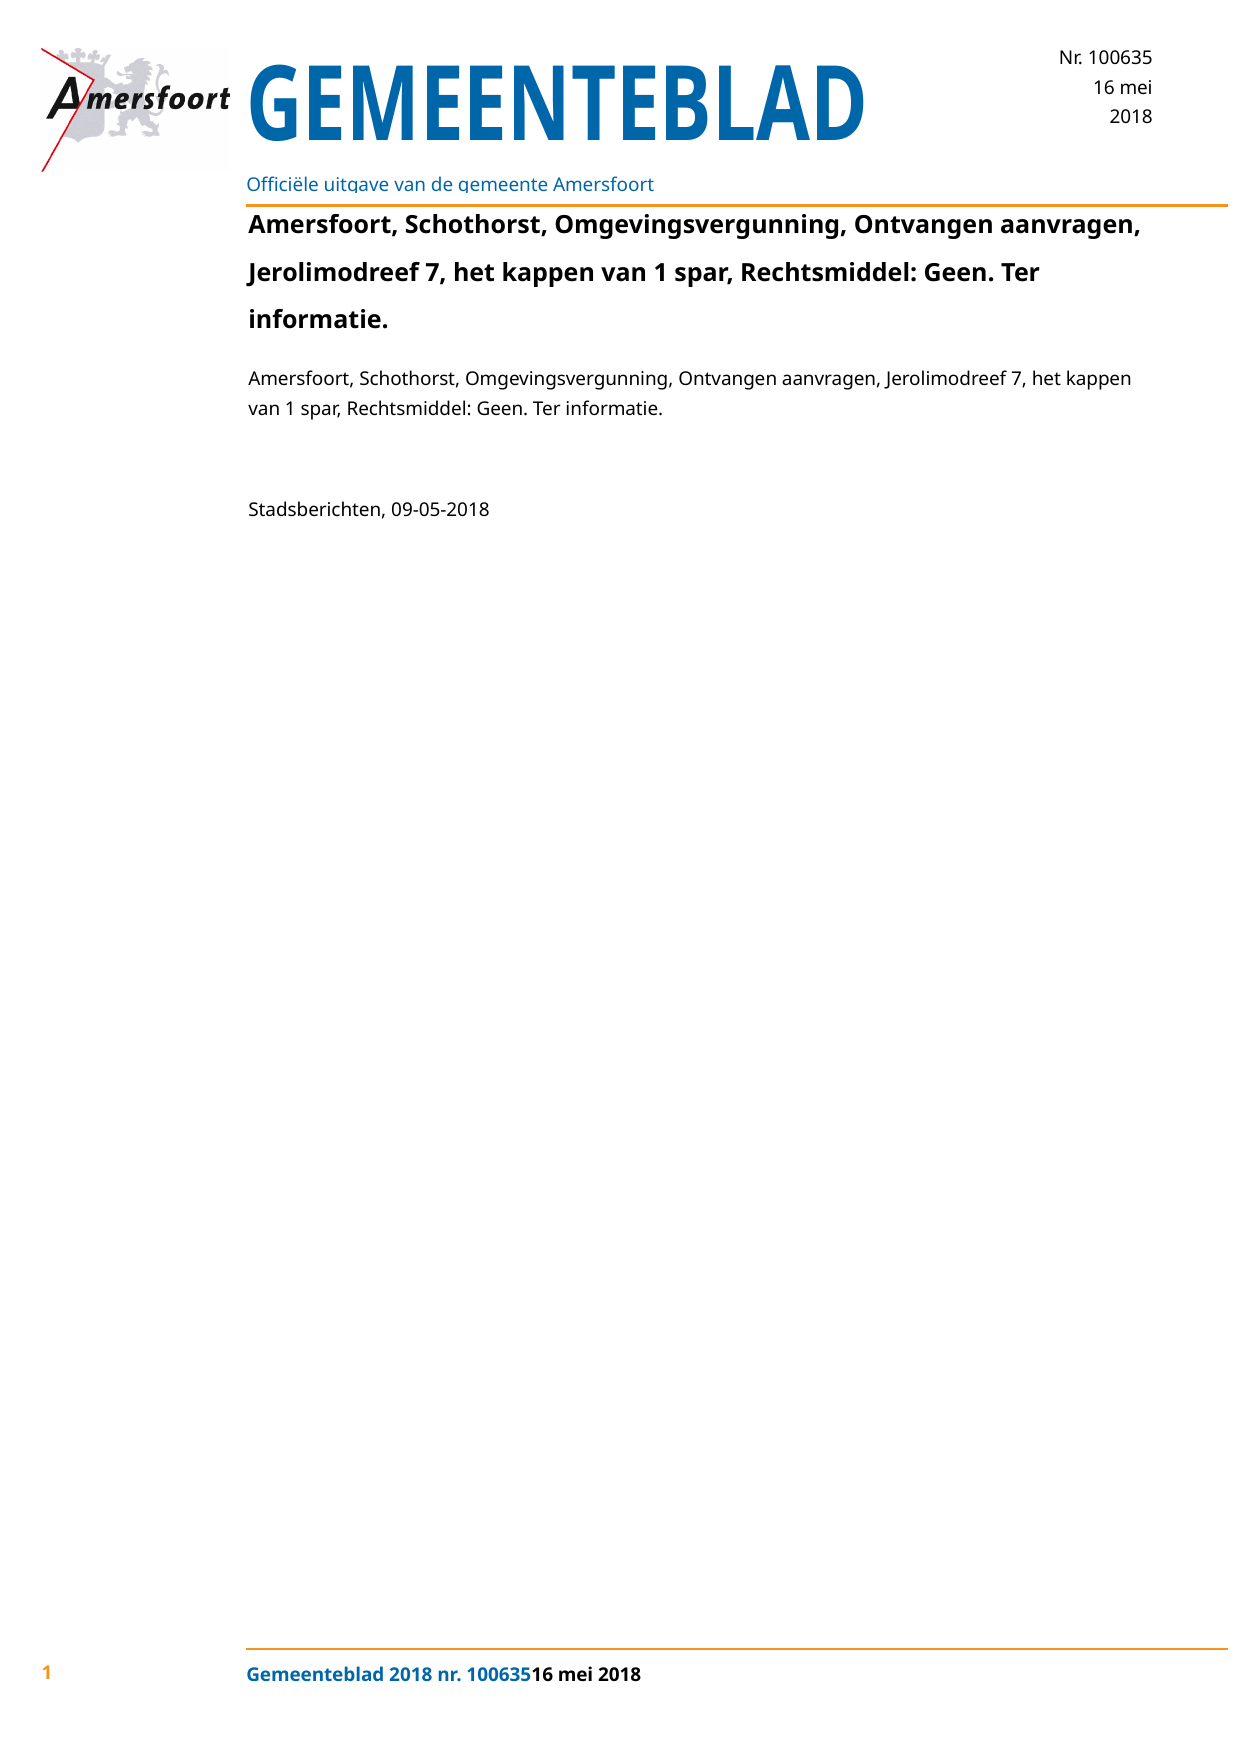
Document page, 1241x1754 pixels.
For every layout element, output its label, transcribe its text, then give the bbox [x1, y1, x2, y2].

text Amersfoort, Schothorst, Omgevingsvergunning, Ontvangen aanvragen, Jerolimodreef 7, het kappen van 1 spar, Rechtsmiddel: Geen. Ter informatie. [248, 366, 1152, 421]
text Stadsberichten, 09-05-2018 [248, 496, 1152, 522]
picture [41, 47, 231, 172]
text Amersfoort, Schothorst, Omgevingsvergunning, Ontvangen aanvragen, Jerolimodreef 7, het kappen van 1 spar, Rechtsmiddel: Geen. Ter informatie. [248, 207, 1152, 336]
